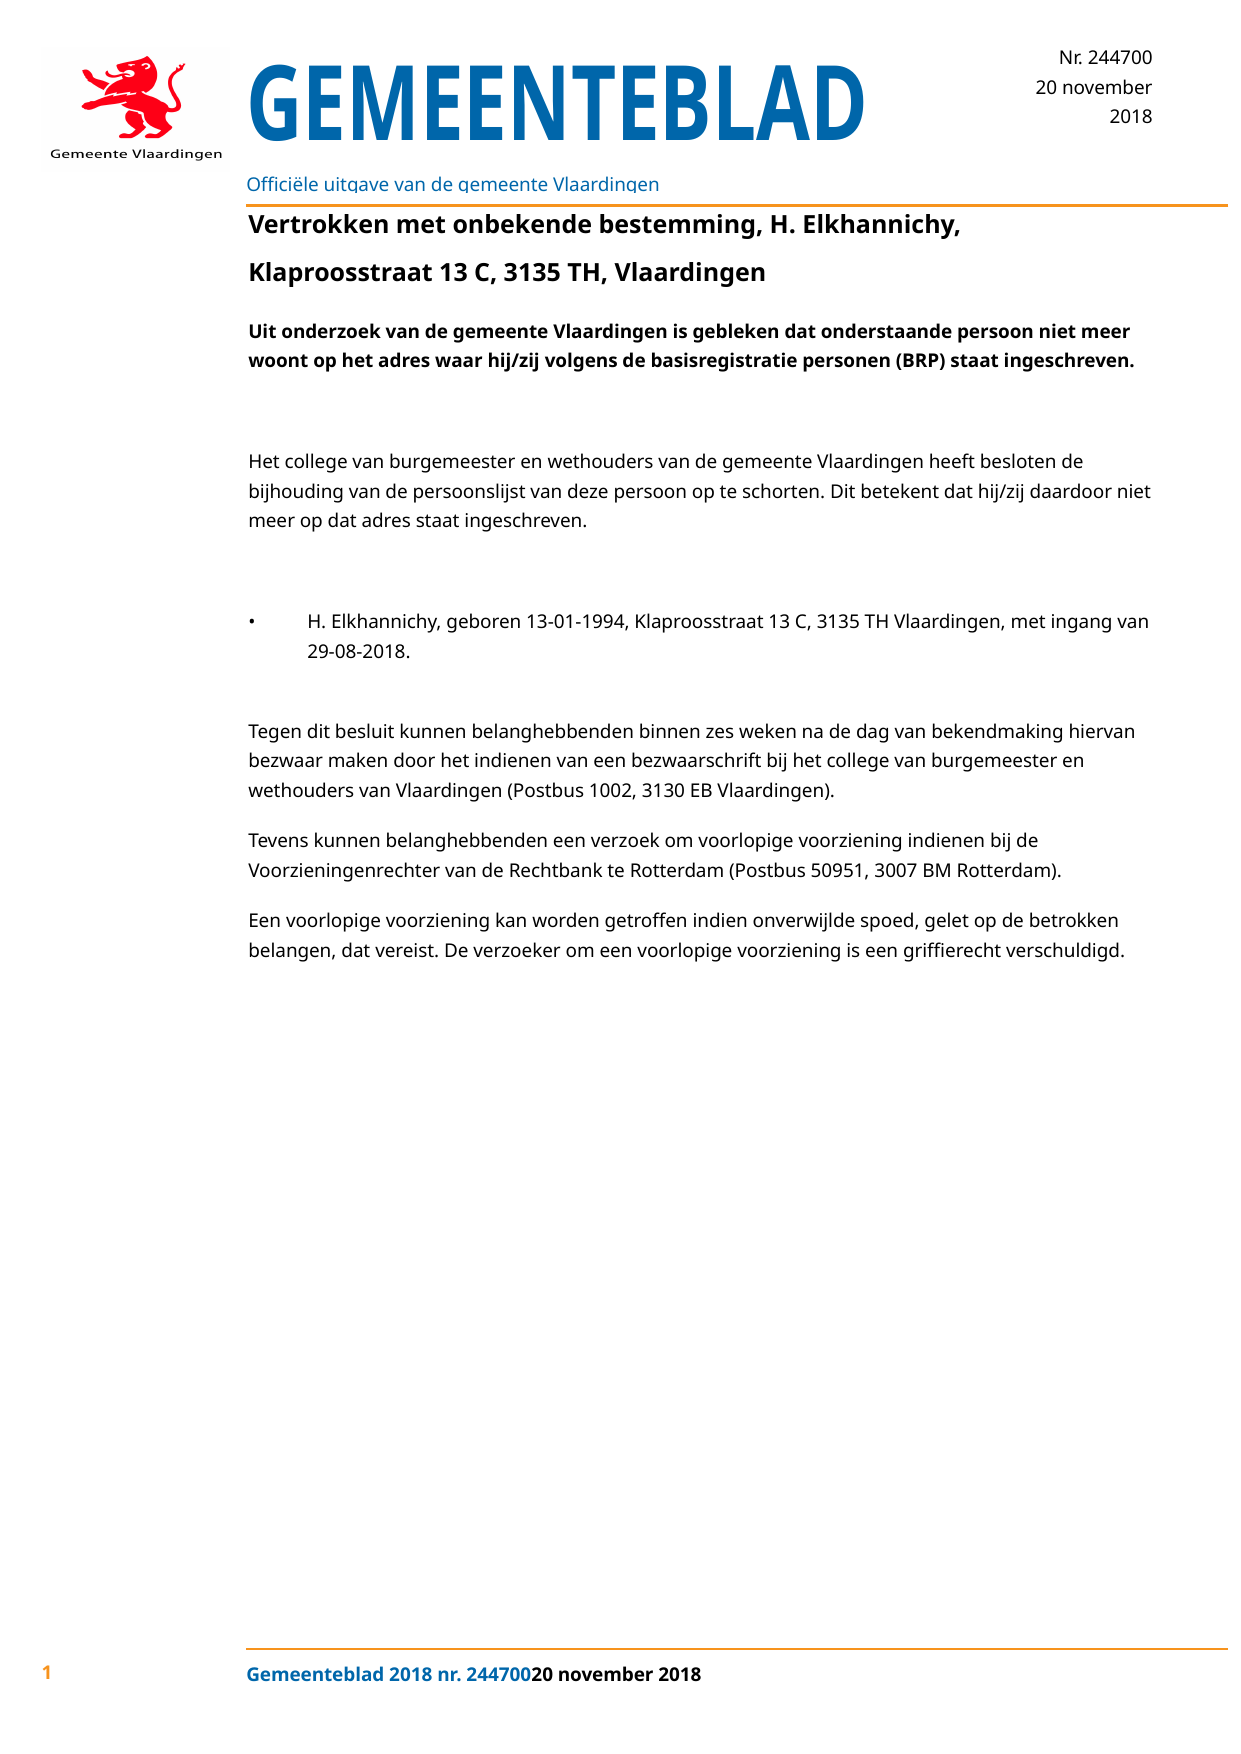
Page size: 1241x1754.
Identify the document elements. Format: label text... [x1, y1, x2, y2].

text Tevens kunnen belanghebbenden een verzoek om voorlopige voorziening indienen bij de Voorzieningenrechter van de Rechtbank te Rotterdam (Postbus 50951, 3007 BM Rotterdam). [248, 827, 1152, 883]
text Het college van burgemeester en wethouders van de gemeente Vlaardingen heeft besloten de bijhouding van de persoonslijst van deze persoon op te schorten. Dit betekent dat hij/zij daardoor niet meer op dat adres staat ingeschreven. [248, 448, 1152, 533]
picture [41, 47, 231, 172]
list H. Elkhannichy, geboren 13-01-1994, Klaproosstraat 13 C, 3135 TH Vlaardingen, met ingang van 29-08-2018. [248, 608, 1152, 664]
text Uit onderzoek van de gemeente Vlaardingen is gebleken dat onderstaande persoon niet meer woont op het adres waar hij/zij volgens de basisregistratie personen (BRP) staat ingeschreven. [248, 318, 1152, 373]
text Een voorlopige voorziening kan worden getroffen indien onverwijlde spoed, gelet op de betrokken belangen, dat vereist. De verzoeker om een voorlopige voorziening is een griffierecht verschuldigd. [248, 907, 1152, 963]
text Vertrokken met onbekende bestemming, H. Elkhannichy, Klaproosstraat 13 C, 3135 TH, Vlaardingen [248, 207, 1152, 288]
text Tegen dit besluit kunnen belanghebbenden binnen zes weken na de dag van bekendmaking hiervan bezwaar maken door het indienen van een bezwaarschrift bij het college van burgemeester en wethouders van Vlaardingen (Postbus 1002, 3130 EB Vlaardingen). [248, 718, 1152, 803]
